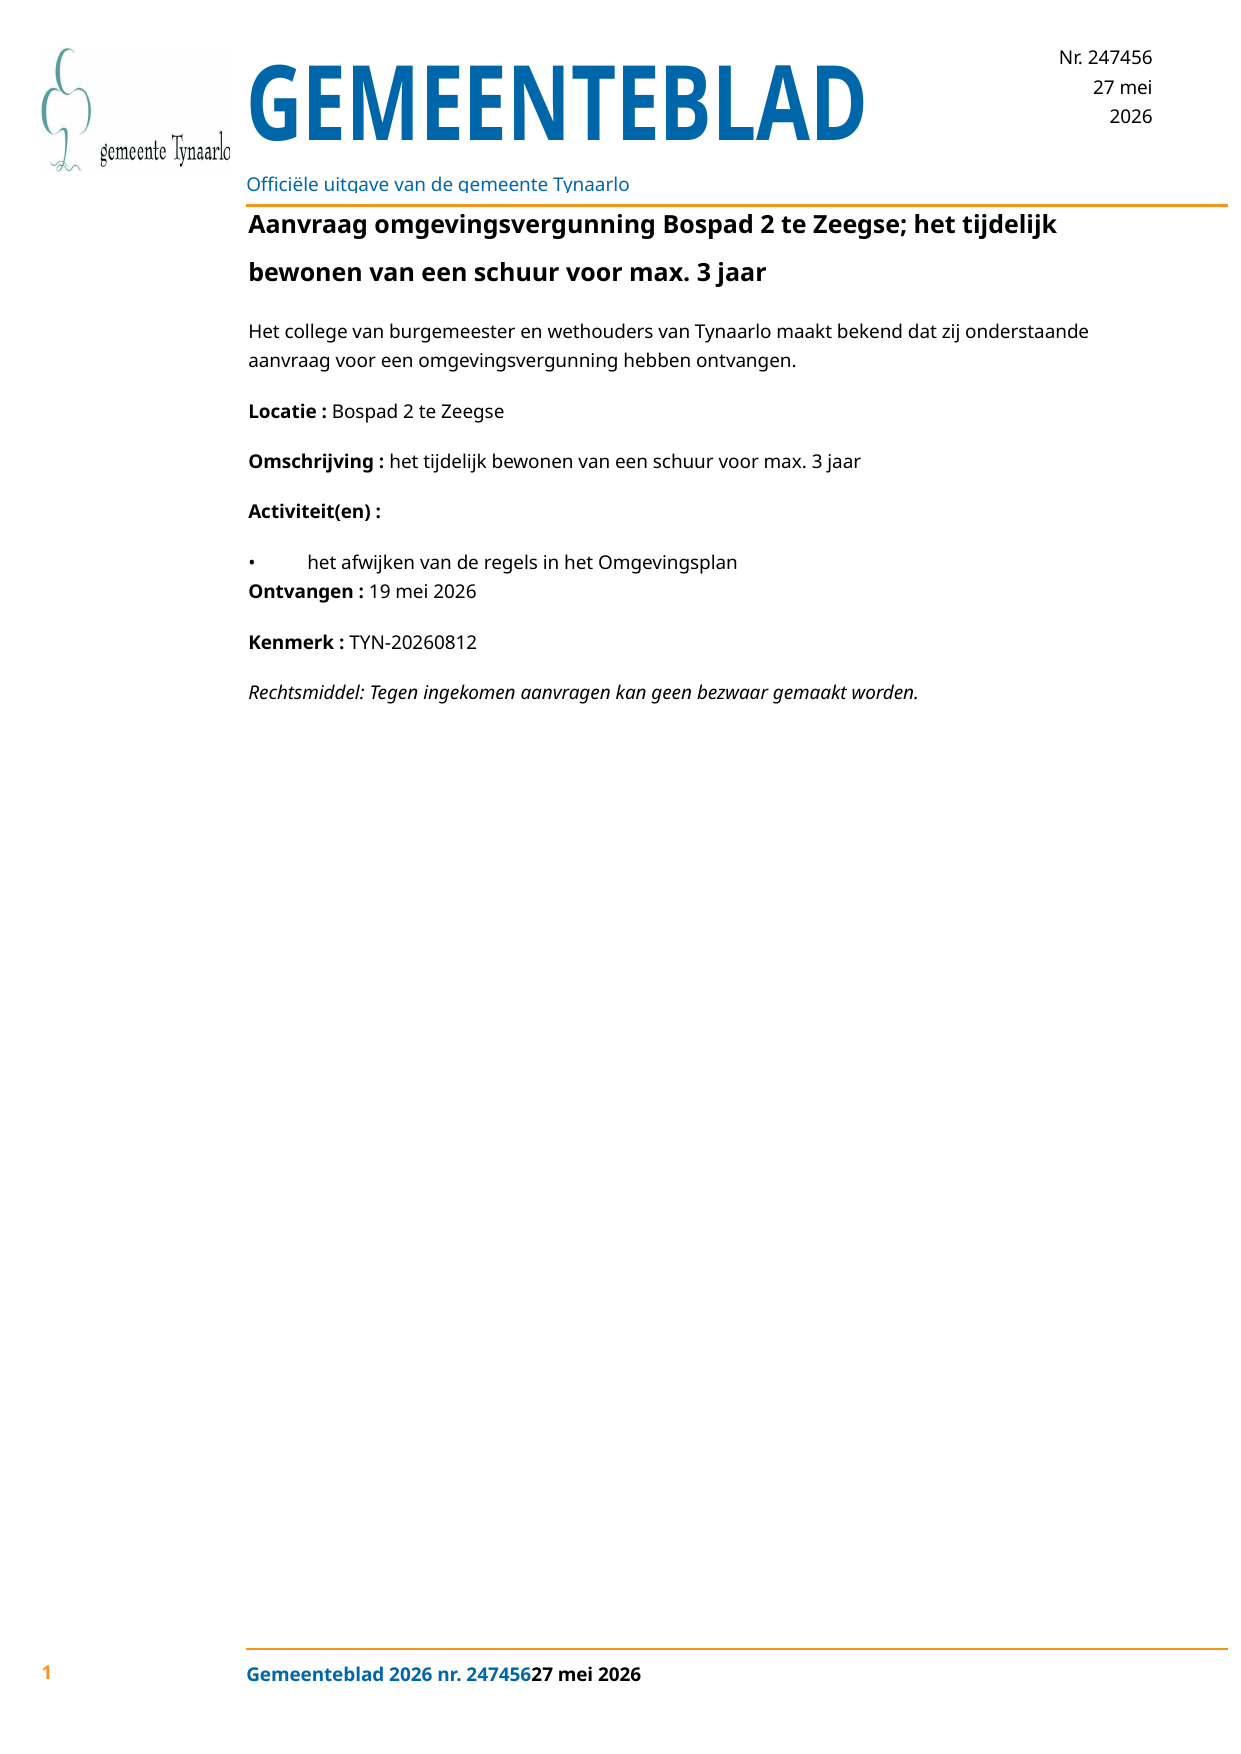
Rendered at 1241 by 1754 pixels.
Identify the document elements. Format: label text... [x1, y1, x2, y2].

text Locatie : Bospad 2 te Zeegse [248, 398, 1152, 424]
text Rechtsmiddel: Tegen ingekomen aanvragen kan geen bezwaar gemaakt worden. [248, 679, 1152, 705]
text Activiteit(en) : [248, 499, 1152, 524]
text Kenmerk : TYN-20260812 [248, 629, 1152, 655]
text Het college van burgemeester en wethouders van Tynaarlo maakt bekend dat zij onderstaande aanvraag voor een omgevingsvergunning hebben ontvangen. [248, 318, 1152, 373]
text Ontvangen : 19 mei 2026 [248, 579, 1152, 604]
text Omschrijving : het tijdelijk bewonen van een schuur voor max. 3 jaar [248, 448, 1152, 474]
picture [41, 47, 231, 172]
list het afwijken van de regels in het Omgevingsplan [248, 549, 1152, 575]
text Aanvraag omgevingsvergunning Bospad 2 te Zeegse; het tijdelijk bewonen van een schuur voor max. 3 jaar [248, 207, 1152, 288]
